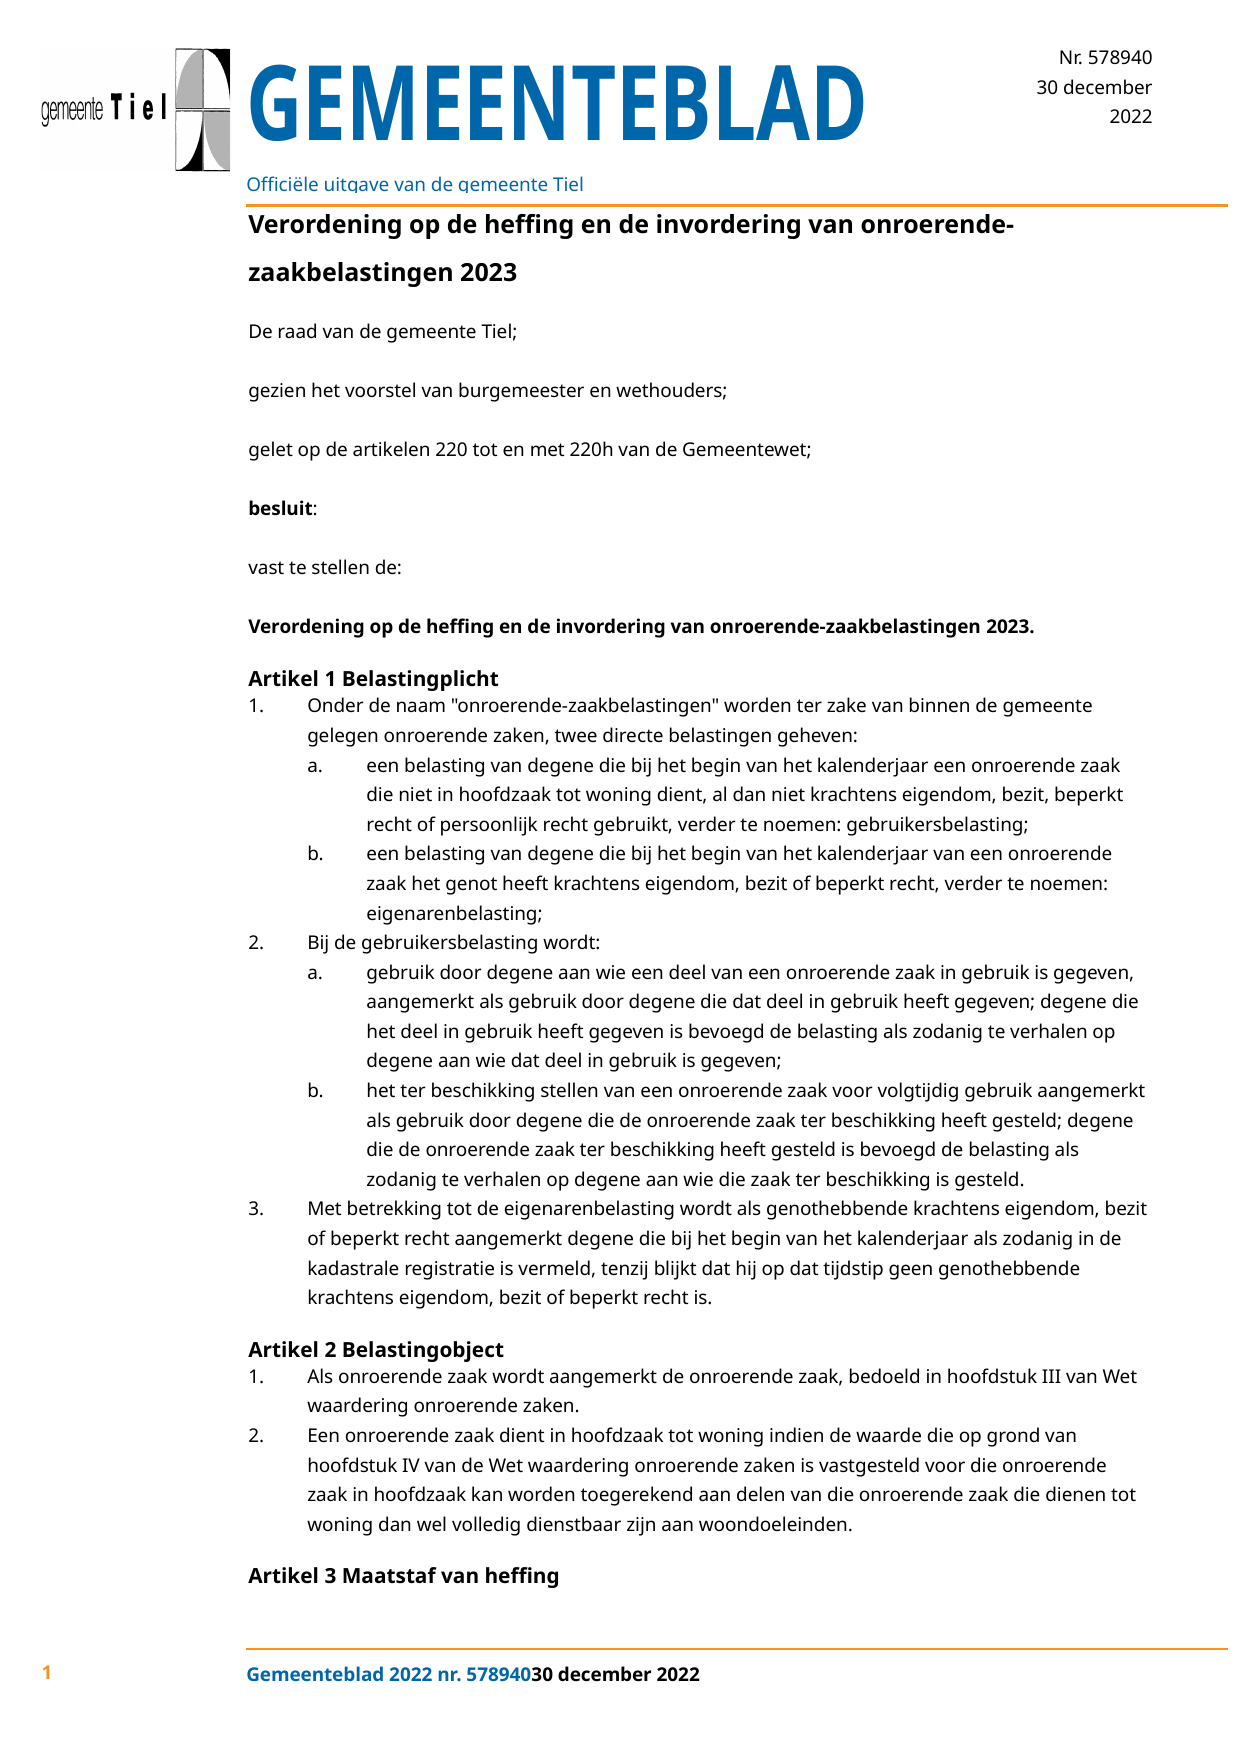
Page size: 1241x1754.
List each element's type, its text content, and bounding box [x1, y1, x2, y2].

picture [41, 47, 231, 172]
text gezien het voorstel van burgemeester en wethouders; [248, 377, 1152, 403]
list Een onroerende zaak dient in hoofdzaak tot woning indien de waarde die op grond van hoofdstuk IV van de Wet waardering onroerende zaken is vastgesteld voor die onroerende zaak in hoofdzaak kan worden toegerekend aan delen van die onroerende zaak die dienen tot woning dan wel volledig dienstbaar zijn aan woondoeleinden. [248, 1422, 1152, 1537]
list Als onroerende zaak wordt aangemerkt de onroerende zaak, bedoeld in hoofdstuk III van Wet waardering onroerende zaken. [248, 1363, 1152, 1418]
list Bij de gebruikersbelasting wordt: [248, 929, 1152, 955]
list een belasting van degene die bij het begin van het kalenderjaar een onroerende zaak die niet in hoofdzaak tot woning dient, al dan niet krachtens eigendom, bezit, beperkt recht of persoonlijk recht gebruikt, verder te noemen: gebruikersbelasting; [307, 752, 1152, 837]
text besluit: [248, 495, 1152, 521]
text gelet op de artikelen 220 tot en met 220h van de Gemeentewet; [248, 436, 1152, 462]
text Artikel 1 Belastingplicht [248, 664, 1152, 693]
text Artikel 3 Maatstaf van heffing [248, 1561, 1152, 1590]
text vast te stellen de: [248, 554, 1152, 580]
list het ter beschikking stellen van een onroerende zaak voor volgtijdig gebruik aangemerkt als gebruik door degene die de onroerende zaak ter beschikking heeft gesteld; degene die de onroerende zaak ter beschikking heeft gesteld is bevoegd de belasting als zodanig te verhalen op degene aan wie die zaak ter beschikking is gesteld. [307, 1077, 1152, 1192]
list een belasting van degene die bij het begin van het kalenderjaar van een onroerende zaak het genot heeft krachtens eigendom, bezit of beperkt recht, verder te noemen: eigenarenbelasting; [307, 841, 1152, 925]
text Verordening op de heffing en de invordering van onroerende-zaakbelastingen 2023 [248, 207, 1152, 288]
text Artikel 2 Belastingobject [248, 1335, 1152, 1363]
text Verordening op de heffing en de invordering van onroerende-zaakbelastingen 2023. [248, 614, 1152, 639]
list Met betrekking tot de eigenarenbelasting wordt als genothebbende krachtens eigendom, bezit of beperkt recht aangemerkt degene die bij het begin van het kalenderjaar als zodanig in de kadastrale registratie is vermeld, tenzij blijkt dat hij op dat tijdstip geen genothebbende krachtens eigendom, bezit of beperkt recht is. [248, 1196, 1152, 1310]
list Onder de naam "onroerende-zaakbelastingen" worden ter zake van binnen de gemeente gelegen onroerende zaken, twee directe belastingen geheven: [248, 693, 1152, 748]
text De raad van de gemeente Tiel; [248, 318, 1152, 344]
list gebruik door degene aan wie een deel van een onroerende zaak in gebruik is gegeven, aangemerkt als gebruik door degene die dat deel in gebruik heeft gegeven; degene die het deel in gebruik heeft gegeven is bevoegd de belasting als zodanig te verhalen op degene aan wie dat deel in gebruik is gegeven; [307, 959, 1152, 1073]
